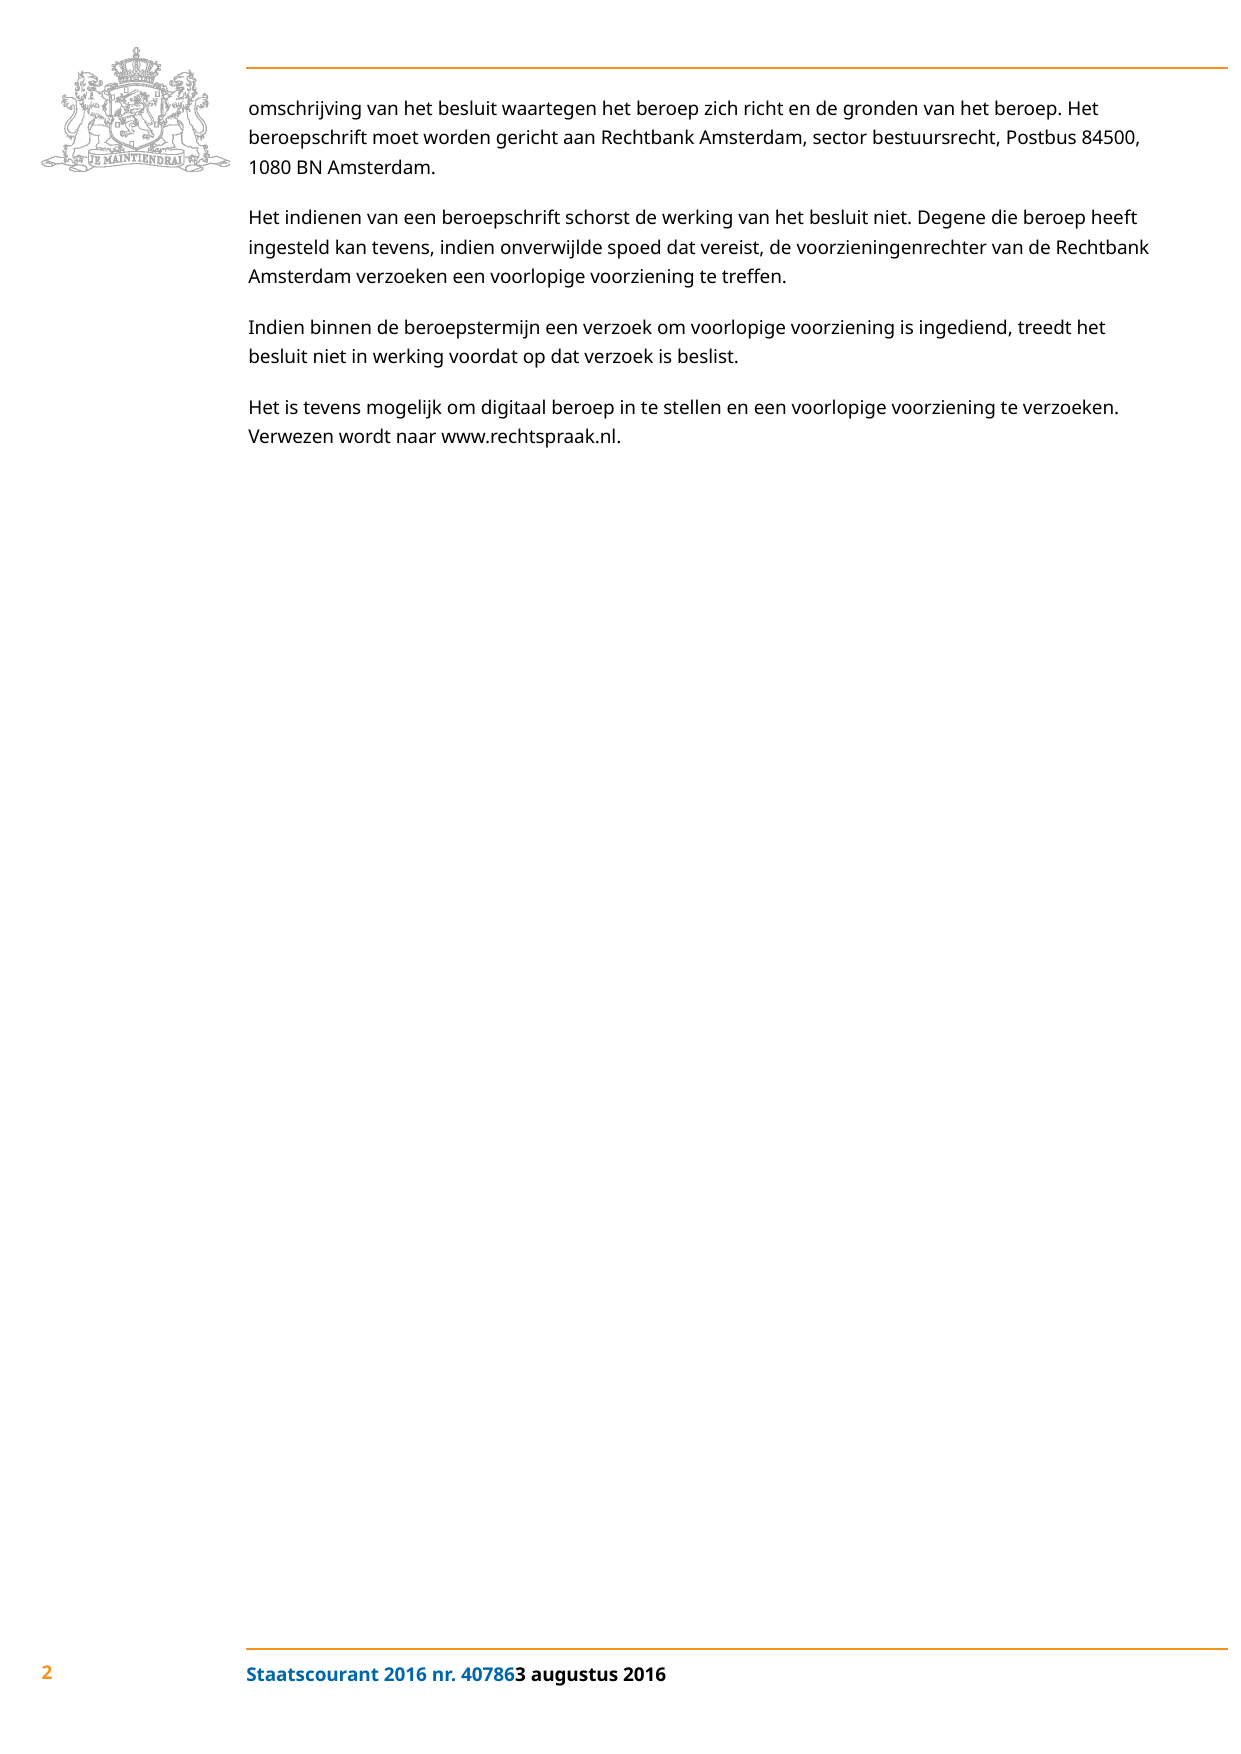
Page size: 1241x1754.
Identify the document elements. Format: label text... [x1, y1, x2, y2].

text Het is tevens mogelijk om digitaal beroep in te stellen en een voorlopige voorziening te verzoeken. Verwezen wordt naar www.rechtspraak.nl. [248, 394, 1152, 449]
picture [41, 47, 231, 172]
text Het indienen van een beroepschrift schorst de werking van het besluit niet. Degene die beroep heeft ingesteld kan tevens, indien onverwijlde spoed dat vereist, de voorzieningenrechter van de Rechtbank Amsterdam verzoeken een voorlopige voorziening te treffen. [248, 204, 1152, 289]
text Indien binnen de beroepstermijn een verzoek om voorlopige voorziening is ingediend, treedt het besluit niet in werking voordat op dat verzoek is beslist. [248, 314, 1152, 369]
text omschrijving van het besluit waartegen het beroep zich richt en de gronden van het beroep. Het beroepschrift moet worden gericht aan Rechtbank Amsterdam, sector bestuursrecht, Postbus 84500, 1080 BN Amsterdam. [248, 95, 1152, 180]
